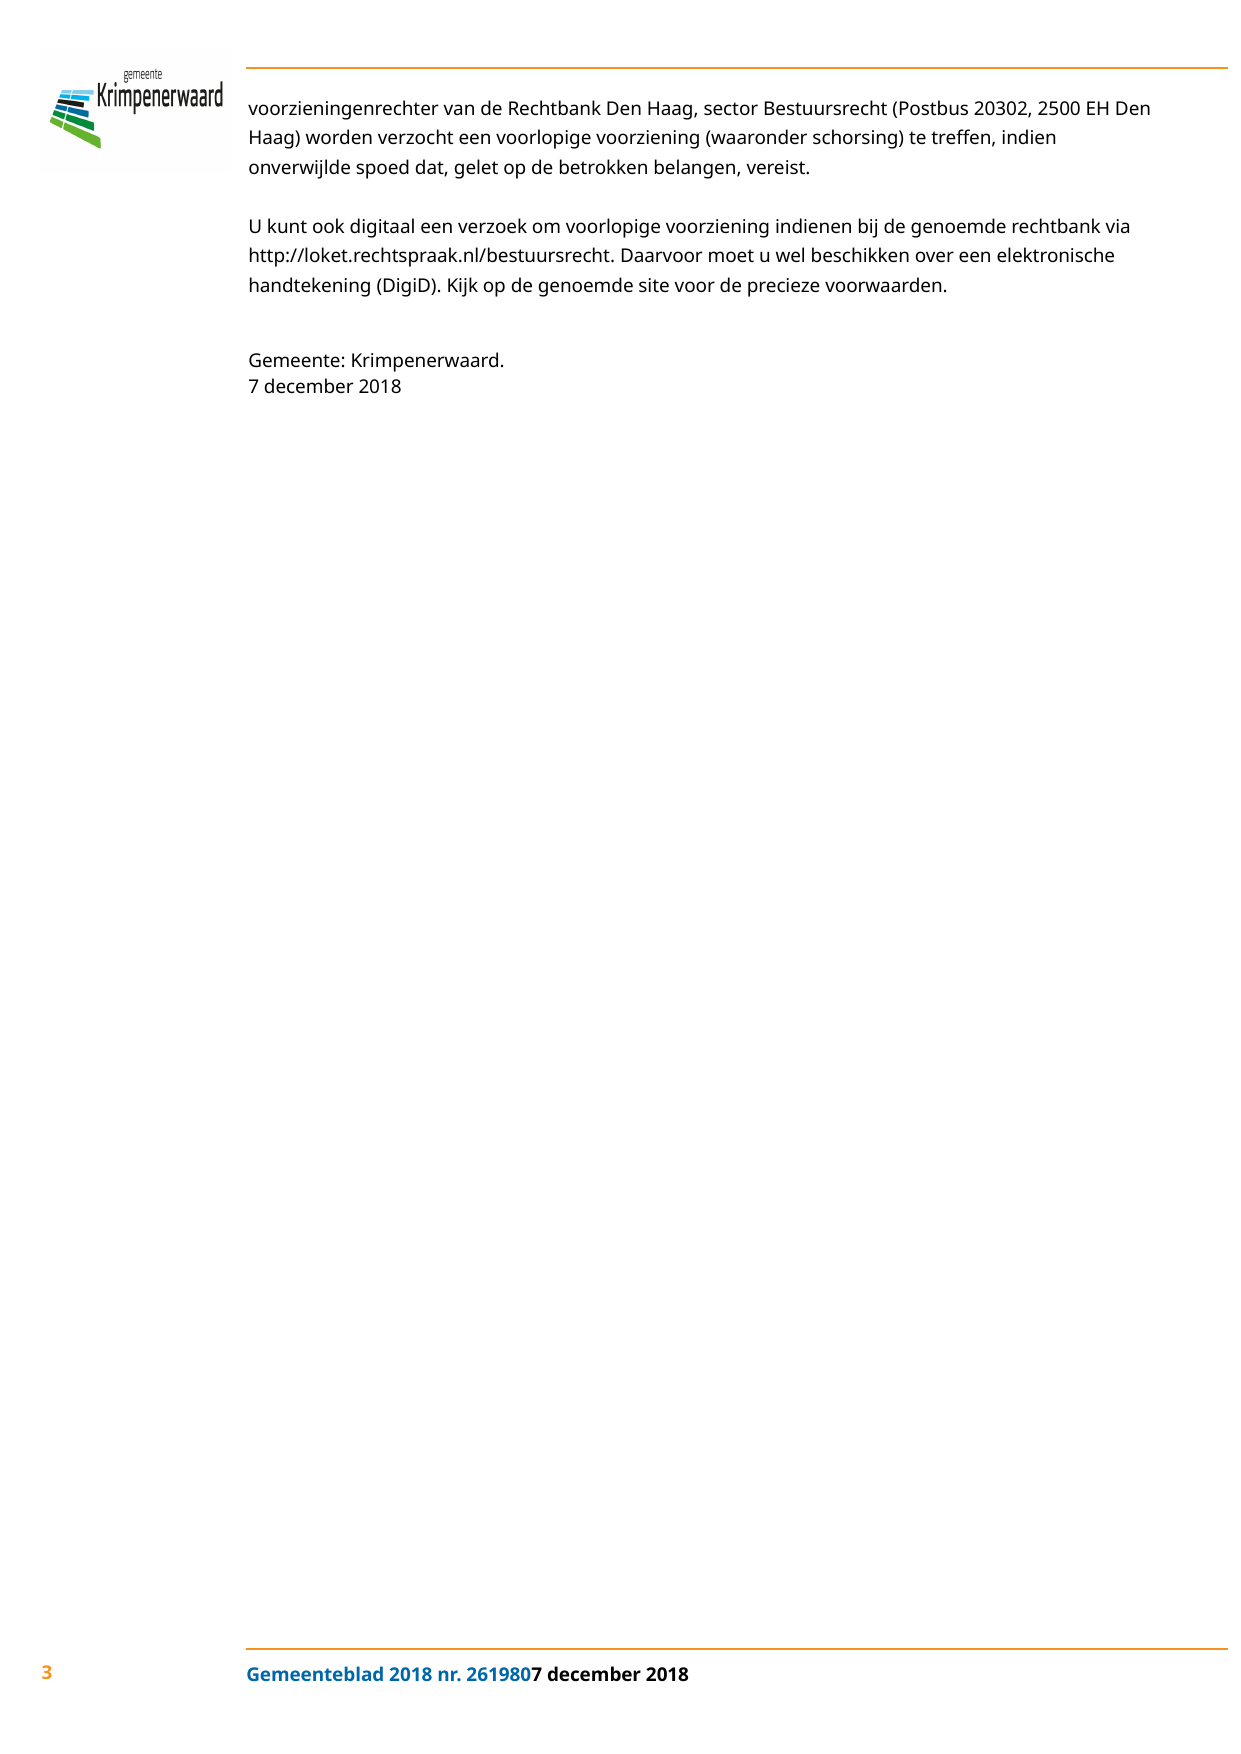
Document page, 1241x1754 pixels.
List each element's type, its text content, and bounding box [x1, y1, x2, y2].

text Gemeente: Krimpenerwaard. [248, 347, 1152, 373]
text 7 december 2018 [248, 373, 1152, 399]
picture [41, 47, 231, 172]
text U kunt ook digitaal een verzoek om voorlopige voorziening indienen bij de genoemde rechtbank via http://loket.rechtspraak.nl/bestuursrecht. Daarvoor moet u wel beschikken over een elektronische handtekening (DigiD). Kijk op de genoemde site voor de precieze voorwaarden. [248, 213, 1152, 298]
text voorzieningenrechter van de Rechtbank Den Haag, sector Bestuursrecht (Postbus 20302, 2500 EH Den Haag) worden verzocht een voorlopige voorziening (waaronder schorsing) te treffen, indien onverwijlde spoed dat, gelet op de betrokken belangen, vereist. [248, 95, 1152, 180]
